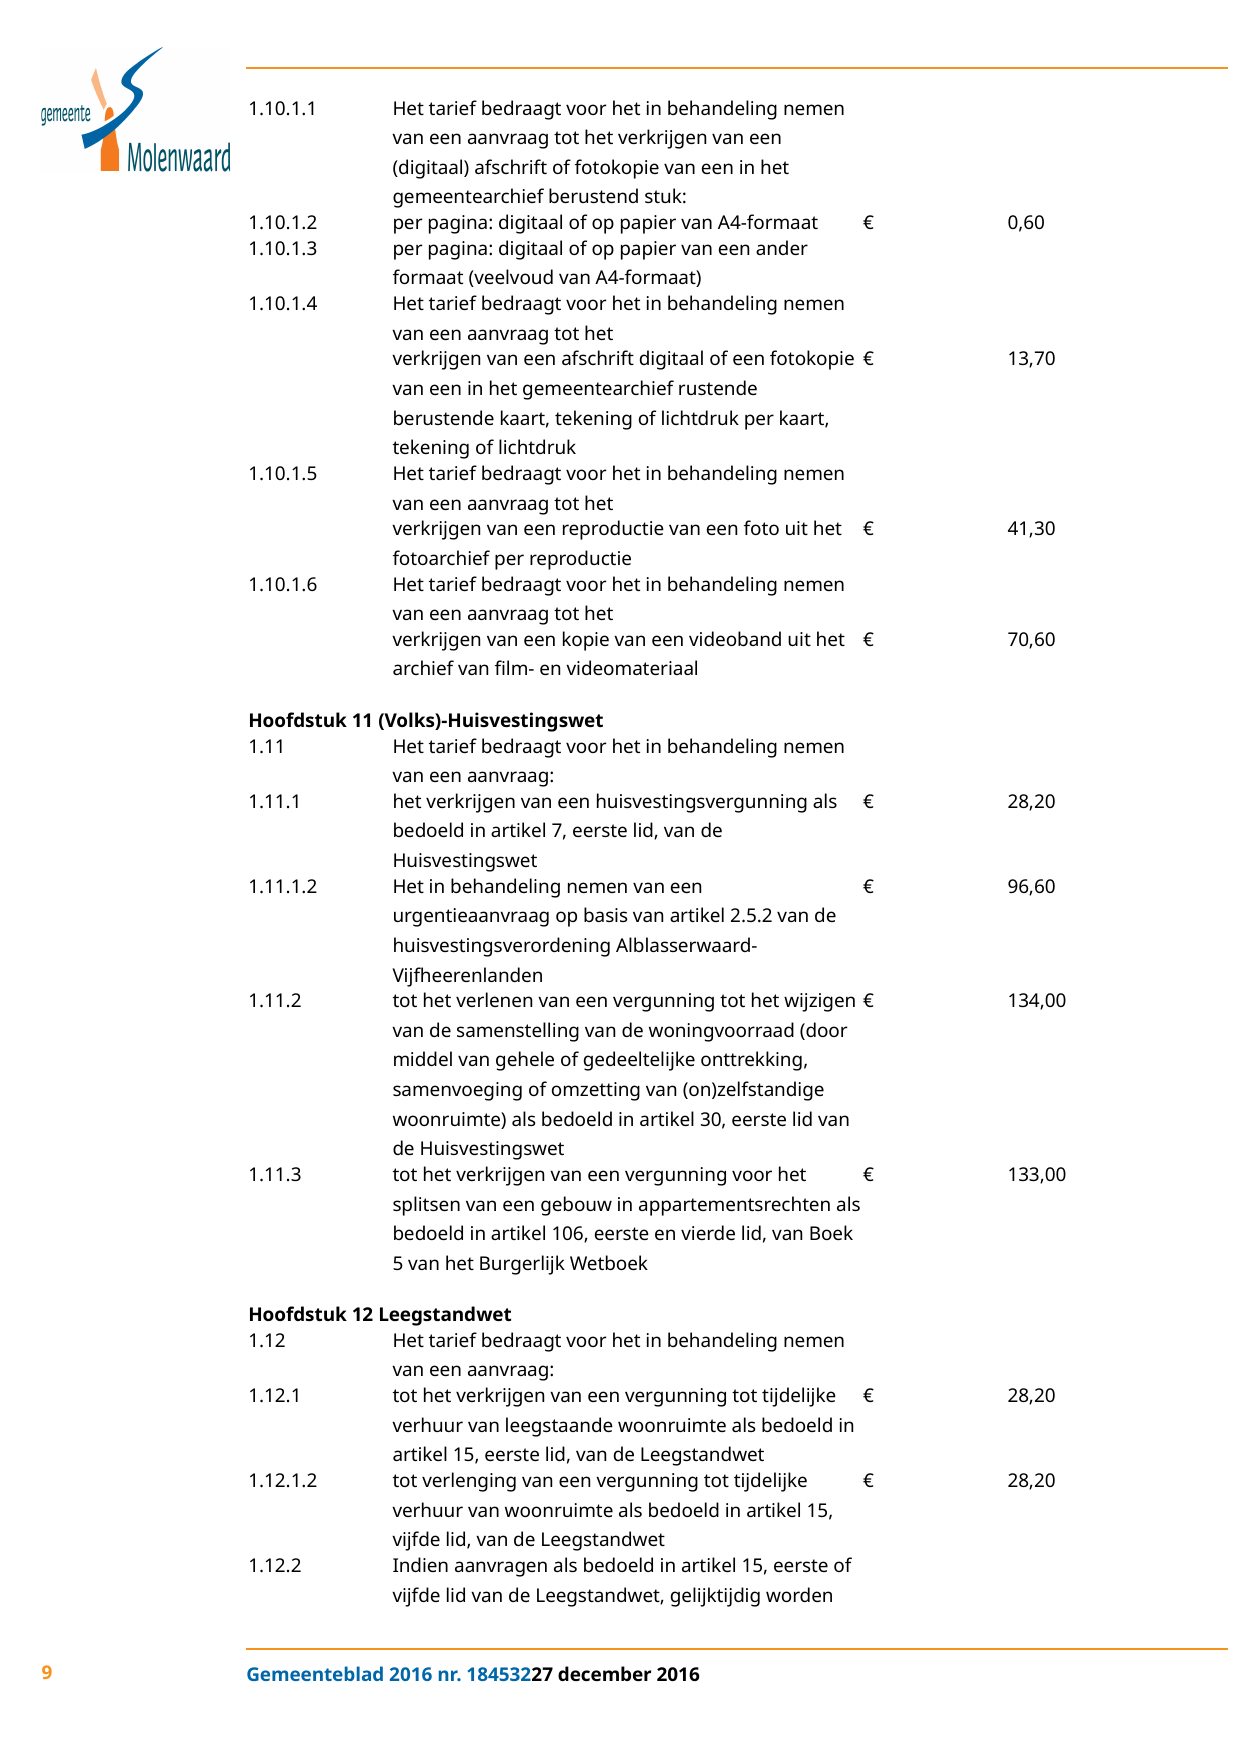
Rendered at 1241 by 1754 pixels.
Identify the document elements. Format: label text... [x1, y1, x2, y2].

table_cell 1.12.1 [248, 1383, 392, 1467]
table_cell € [863, 988, 1007, 1161]
table_cell € [863, 788, 1007, 873]
table_cell 1.12 [248, 1327, 392, 1382]
table_cell [1007, 460, 1152, 515]
table_cell [1007, 95, 1152, 209]
table_cell 70,60 [1007, 626, 1152, 681]
table_cell 1.11.3 [248, 1161, 392, 1276]
table_cell 1.11 [248, 733, 392, 788]
table_cell 41,30 [1007, 515, 1152, 571]
table_cell 1.10.1.5 [248, 460, 392, 515]
table_cell [863, 733, 1007, 788]
table_cell 1.10.1.2 [248, 209, 392, 235]
table_cell [863, 1301, 1007, 1327]
table_cell [863, 235, 1007, 290]
table_cell [392, 681, 863, 707]
table_cell 1.12.2 [248, 1552, 392, 1607]
table_cell 1.11.1.2 [248, 873, 392, 987]
table_cell tot verlenging van een vergunning tot tijdelijke verhuur van woonruimte als bedoeld in artikel 15, vijfde lid, van de Leegstandwet [392, 1467, 863, 1552]
table_cell [863, 571, 1007, 626]
table_cell 1.11.2 [248, 988, 392, 1161]
table_cell 1.10.1.1 [248, 95, 392, 209]
table_cell € [863, 209, 1007, 235]
table_cell Het tarief bedraagt voor het in behandeling nemen van een aanvraag: [392, 1327, 863, 1382]
table_cell [1007, 571, 1152, 626]
table_cell 0,60 [1007, 209, 1152, 235]
table_cell [1007, 681, 1152, 707]
table_cell 133,00 [1007, 1161, 1152, 1276]
table_cell [863, 460, 1007, 515]
table_cell [1007, 1552, 1152, 1607]
table_cell [1007, 290, 1152, 346]
table_cell [863, 1276, 1007, 1301]
table_cell het verkrijgen van een huisvestingsvergunning als bedoeld in artikel 7, eerste lid, van de Huisvestingswet [392, 788, 863, 873]
table_cell tot het verlenen van een vergunning tot het wijzigen van de samenstelling van de woningvoorraad (door middel van gehele of gedeeltelijke onttrekking, samenvoeging of omzetting van (on)zelfstandige woonruimte) als bedoeld in artikel 30, eerste lid van de Huisvestingswet [392, 988, 863, 1161]
table_cell tot het verkrijgen van een vergunning tot tijdelijke verhuur van leegstaande woonruimte als bedoeld in artikel 15, eerste lid, van de Leegstandwet [392, 1383, 863, 1467]
table_cell € [863, 873, 1007, 987]
table_cell [248, 346, 392, 460]
table_cell 96,60 [1007, 873, 1152, 987]
table_cell 1.12.1.2 [248, 1467, 392, 1552]
table_cell per pagina: digitaal of op papier van A4-formaat [392, 209, 863, 235]
table_cell Indien aanvragen als bedoeld in artikel 15, eerste of vijfde lid van de Leegstandwet, gelijktijdig worden [392, 1552, 863, 1607]
table_cell 28,20 [1007, 1467, 1152, 1552]
table_cell [1007, 1327, 1152, 1382]
table_cell Het tarief bedraagt voor het in behandeling nemen van een aanvraag tot het [392, 571, 863, 626]
table_cell € [863, 515, 1007, 571]
table_cell [863, 95, 1007, 209]
table_cell Het in behandeling nemen van een urgentieaanvraag op basis van artikel 2.5.2 van de huisvestingsverordening Alblasserwaard-Vijfheerenlanden [392, 873, 863, 987]
table_cell [863, 681, 1007, 707]
table_cell verkrijgen van een kopie van een videoband uit het archief van film- en videomateriaal [392, 626, 863, 681]
table_cell 13,70 [1007, 346, 1152, 460]
table_cell [863, 1552, 1007, 1607]
table_cell Hoofdstuk 11 (Volks)-Huisvestingswet [248, 707, 863, 733]
table_cell [1007, 235, 1152, 290]
table_cell € [863, 1383, 1007, 1467]
table_cell [1007, 1301, 1152, 1327]
table_cell 1.10.1.4 [248, 290, 392, 346]
table_cell [863, 1327, 1007, 1382]
table_cell 1.11.1 [248, 788, 392, 873]
table_cell [392, 1276, 863, 1301]
table_cell Het tarief bedraagt voor het in behandeling nemen van een aanvraag: [392, 733, 863, 788]
table_cell [1007, 733, 1152, 788]
table_cell 28,20 [1007, 788, 1152, 873]
table_cell [248, 681, 392, 707]
picture [41, 47, 231, 172]
table_cell [863, 290, 1007, 346]
table_cell [1007, 1276, 1152, 1301]
table_cell [1007, 707, 1152, 733]
table_cell 1.10.1.3 [248, 235, 392, 290]
table_cell Hoofdstuk 12 Leegstandwet [248, 1301, 863, 1327]
table_cell verkrijgen van een afschrift digitaal of een fotokopie van een in het gemeentearchief rustende berustende kaart, tekening of lichtdruk per kaart, tekening of lichtdruk [392, 346, 863, 460]
table_cell 1.10.1.6 [248, 571, 392, 626]
table_cell 28,20 [1007, 1383, 1152, 1467]
table_cell € [863, 626, 1007, 681]
table_cell [248, 515, 392, 571]
table_cell [863, 707, 1007, 733]
table_cell € [863, 1161, 1007, 1276]
table_cell Het tarief bedraagt voor het in behandeling nemen van een aanvraag tot het [392, 290, 863, 346]
table_cell per pagina: digitaal of op papier van een ander formaat (veelvoud van A4-formaat) [392, 235, 863, 290]
table_cell [248, 626, 392, 681]
table_cell verkrijgen van een reproductie van een foto uit het fotoarchief per reproductie [392, 515, 863, 571]
table_cell € [863, 346, 1007, 460]
table_cell € [863, 1467, 1007, 1552]
table_cell Het tarief bedraagt voor het in behandeling nemen van een aanvraag tot het [392, 460, 863, 515]
table_cell Het tarief bedraagt voor het in behandeling nemen van een aanvraag tot het verkrijgen van een (digitaal) afschrift of fotokopie van een in het gemeentearchief berustend stuk: [392, 95, 863, 209]
table_cell 134,00 [1007, 988, 1152, 1161]
table_cell [248, 1276, 392, 1301]
table_cell tot het verkrijgen van een vergunning voor het splitsen van een gebouw in appartementsrechten als bedoeld in artikel 106, eerste en vierde lid, van Boek 5 van het Burgerlijk Wetboek [392, 1161, 863, 1276]
